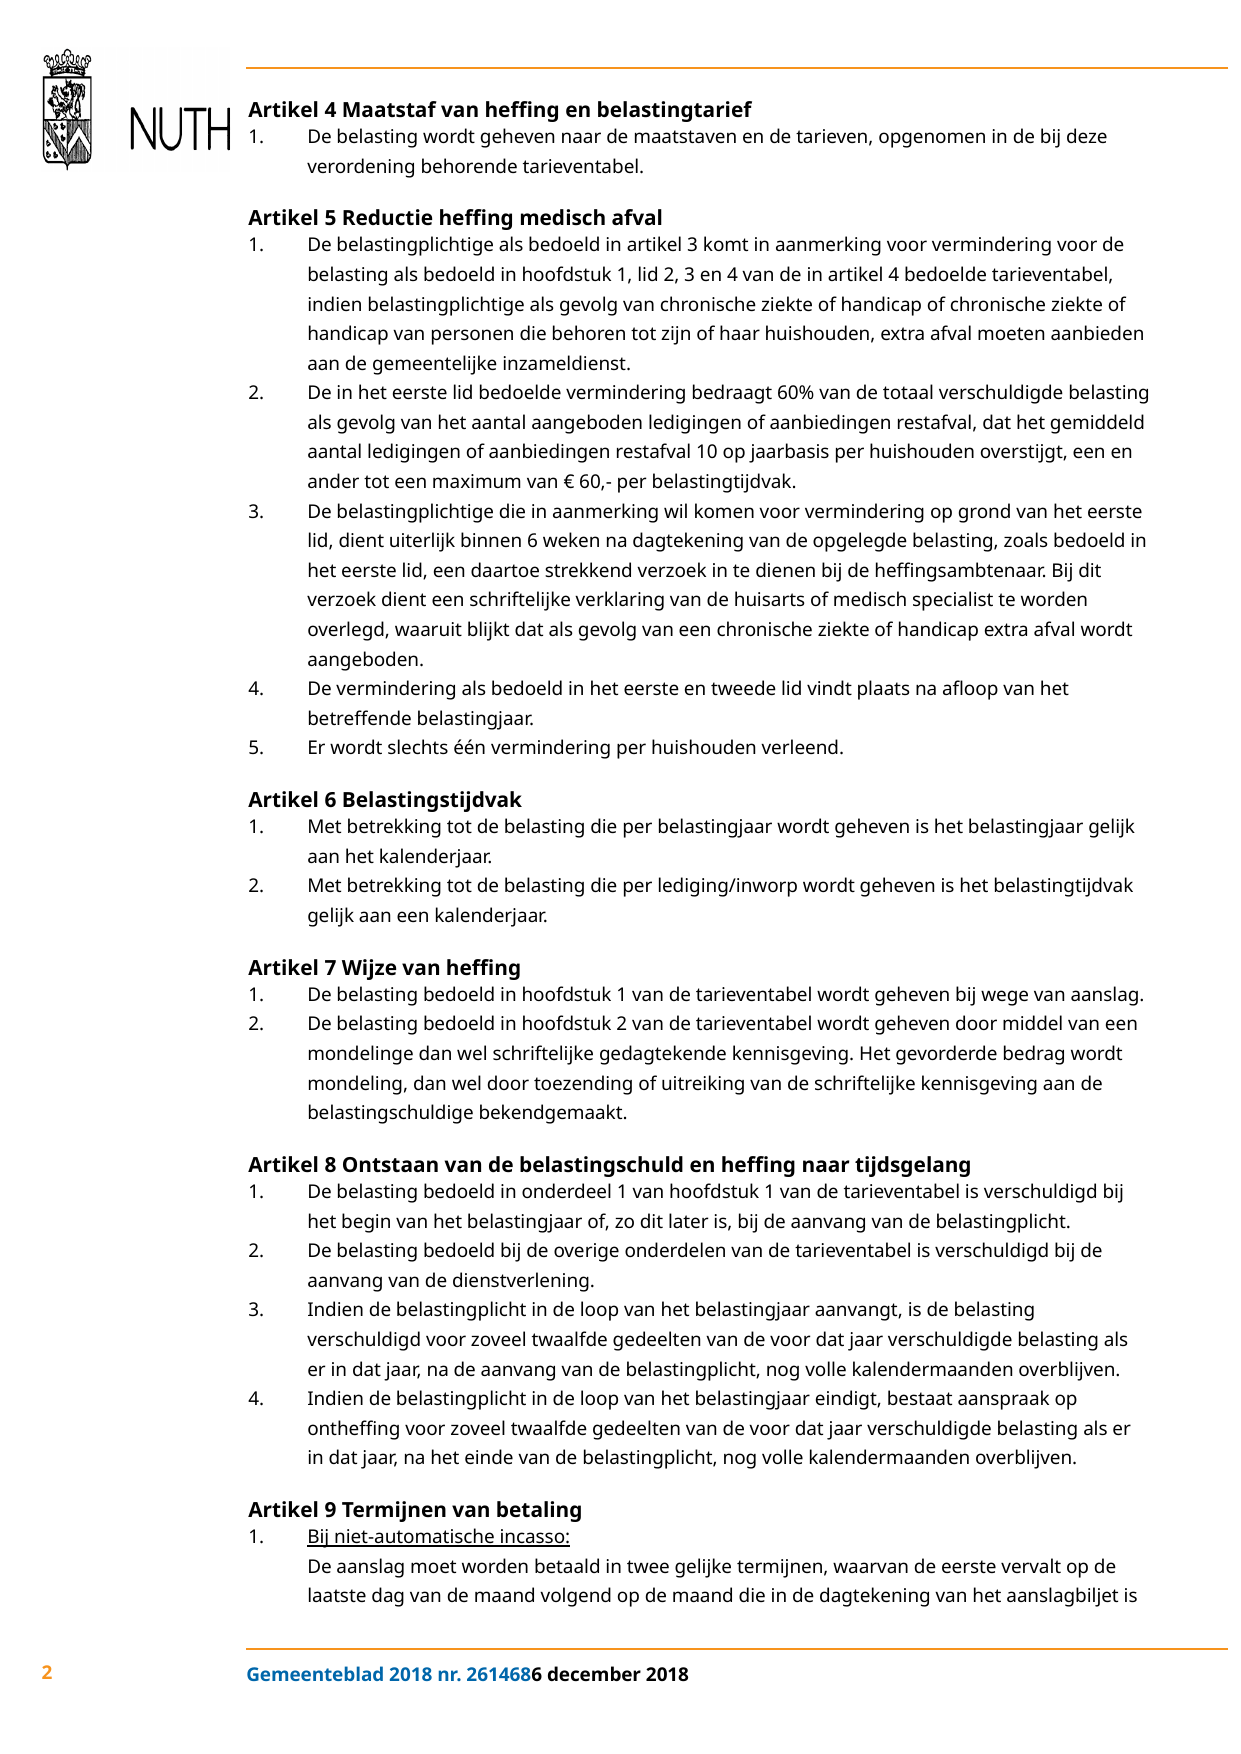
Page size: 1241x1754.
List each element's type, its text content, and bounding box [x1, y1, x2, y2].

list Met betrekking tot de belasting die per lediging/inworp wordt geheven is het belastingtijdvak gelijk aan een kalenderjaar. [248, 873, 1152, 928]
list Indien de belastingplicht in de loop van het belastingjaar aanvangt, is de belasting verschuldigd voor zoveel twaalfde gedeelten van de voor dat jaar verschuldigde belasting als er in dat jaar, na de aanvang van de belastingplicht, nog volle kalendermaanden overblijven. [248, 1297, 1152, 1381]
list De aanslag moet worden betaald in twee gelijke termijnen, waarvan de eerste vervalt op de laatste dag van de maand volgend op de maand die in de dagtekening van het aanslagbiljet is [248, 1553, 1152, 1608]
text Artikel 8 Ontstaan van de belastingschuld en heffing naar tijdsgelang [248, 1150, 1152, 1178]
list De belasting bedoeld in hoofdstuk 1 van de tarieventabel wordt geheven bij wege van aanslag. [248, 981, 1152, 1007]
list De belasting bedoeld in hoofdstuk 2 van de tarieventabel wordt geheven door middel van een mondelinge dan wel schriftelijke gedagtekende kennisgeving. Het gevorderde bedrag wordt mondeling, dan wel door toezending of uitreiking van de schriftelijke kennisgeving aan de belastingschuldige bekendgemaakt. [248, 1011, 1152, 1125]
text Artikel 7 Wijze van heffing [248, 953, 1152, 981]
text Artikel 4 Maatstaf van heffing en belastingtarief [248, 95, 1152, 123]
list De vermindering als bedoeld in het eerste en tweede lid vindt plaats na afloop van het betreffende belastingjaar. [248, 675, 1152, 731]
list De belastingplichtige als bedoeld in artikel 3 komt in aanmerking voor vermindering voor de belasting als bedoeld in hoofdstuk 1, lid 2, 3 en 4 van de in artikel 4 bedoelde tarieventabel, indien belastingplichtige als gevolg van chronische ziekte of handicap of chronische ziekte of handicap van personen die behoren tot zijn of haar huishouden, extra afval moeten aanbieden aan de gemeentelijke inzameldienst. [248, 232, 1152, 376]
text Artikel 5 Reductie heffing medisch afval [248, 203, 1152, 232]
text Artikel 6 Belastingstijdvak [248, 785, 1152, 813]
text Artikel 9 Termijnen van betaling [248, 1495, 1152, 1523]
list Er wordt slechts één vermindering per huishouden verleend. [248, 734, 1152, 760]
list De belasting bedoeld bij de overige onderdelen van de tarieventabel is verschuldigd bij de aanvang van de dienstverlening. [248, 1237, 1152, 1293]
list Met betrekking tot de belasting die per belastingjaar wordt geheven is het belastingjaar gelijk aan het kalenderjaar. [248, 813, 1152, 869]
list De belastingplichtige die in aanmerking wil komen voor vermindering op grond van het eerste lid, dient uiterlijk binnen 6 weken na dagtekening van de opgelegde belasting, zoals bedoeld in het eerste lid, een daartoe strekkend verzoek in te dienen bij de heffingsambtenaar. Bij dit verzoek dient een schriftelijke verklaring van de huisarts of medisch specialist te worden overlegd, waaruit blijkt dat als gevolg van een chronische ziekte of handicap extra afval wordt aangeboden. [248, 498, 1152, 672]
list De belasting bedoeld in onderdeel 1 van hoofdstuk 1 van de tarieventabel is verschuldigd bij het begin van het belastingjaar of, zo dit later is, bij de aanvang van de belastingplicht. [248, 1178, 1152, 1233]
list Indien de belastingplicht in de loop van het belastingjaar eindigt, bestaat aanspraak op ontheffing voor zoveel twaalfde gedeelten van de voor dat jaar verschuldigde belasting als er in dat jaar, na het einde van de belastingplicht, nog volle kalendermaanden overblijven. [248, 1385, 1152, 1470]
list De belasting wordt geheven naar de maatstaven en de tarieven, opgenomen in de bij deze verordening behorende tarieventabel. [248, 123, 1152, 178]
list De in het eerste lid bedoelde vermindering bedraagt 60% van de totaal verschuldigde belasting als gevolg van het aantal aangeboden ledigingen of aanbiedingen restafval, dat het gemiddeld aantal ledigingen of aanbiedingen restafval 10 op jaarbasis per huishouden overstijgt, een en ander tot een maximum van € 60,- per belastingtijdvak. [248, 379, 1152, 494]
list Bij niet-automatische incasso: [248, 1523, 1152, 1549]
picture [41, 47, 231, 172]
